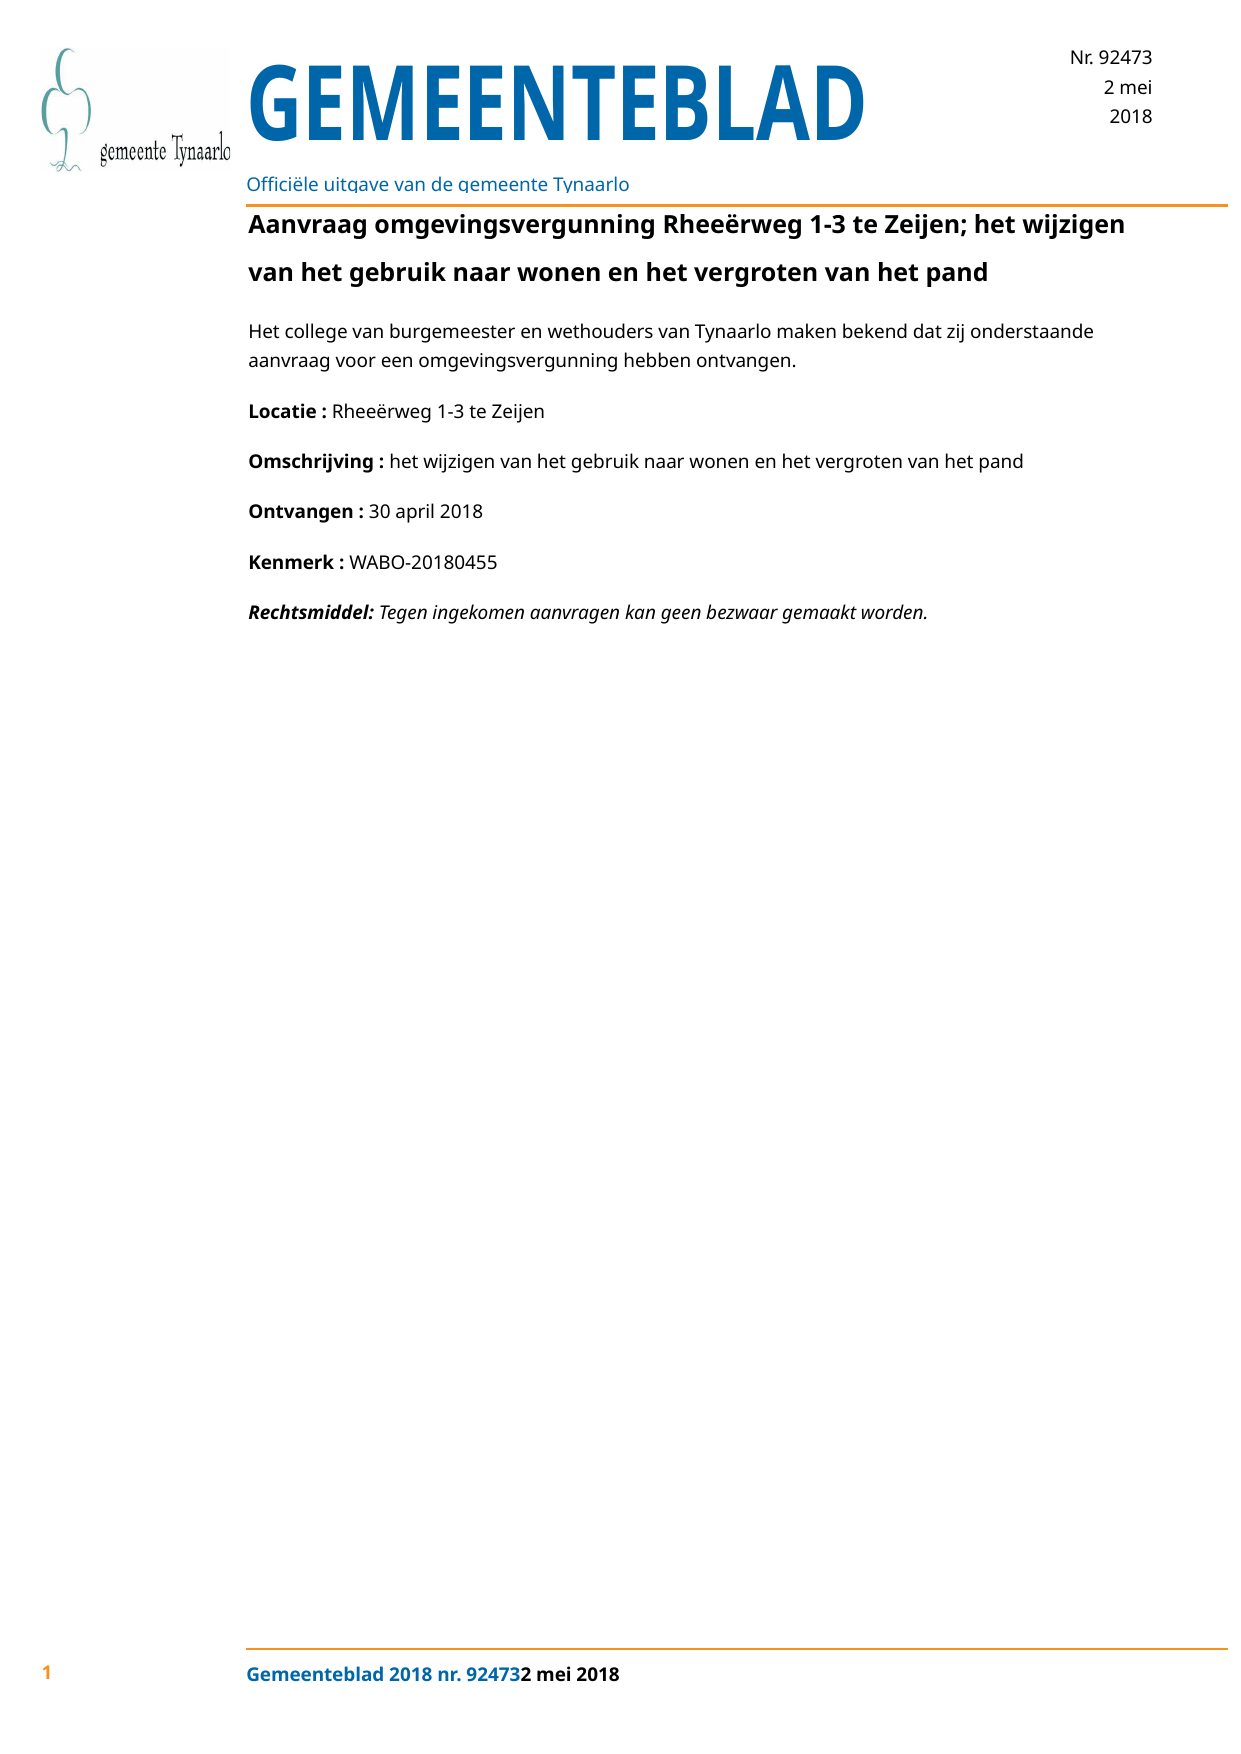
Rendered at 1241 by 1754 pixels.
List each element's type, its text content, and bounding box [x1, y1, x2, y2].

text Omschrijving : het wijzigen van het gebruik naar wonen en het vergroten van het pand [248, 448, 1152, 474]
text Ontvangen : 30 april 2018 [248, 499, 1152, 524]
picture [41, 47, 231, 172]
text Locatie : Rheeërweg 1-3 te Zeijen [248, 398, 1152, 424]
text Kenmerk : WABO-20180455 [248, 549, 1152, 575]
text Het college van burgemeester en wethouders van Tynaarlo maken bekend dat zij onderstaande aanvraag voor een omgevingsvergunning hebben ontvangen. [248, 318, 1152, 373]
text Rechtsmiddel: Tegen ingekomen aanvragen kan geen bezwaar gemaakt worden. [248, 599, 1152, 625]
text Aanvraag omgevingsvergunning Rheeërweg 1-3 te Zeijen; het wijzigen van het gebruik naar wonen en het vergroten van het pand [248, 207, 1152, 288]
